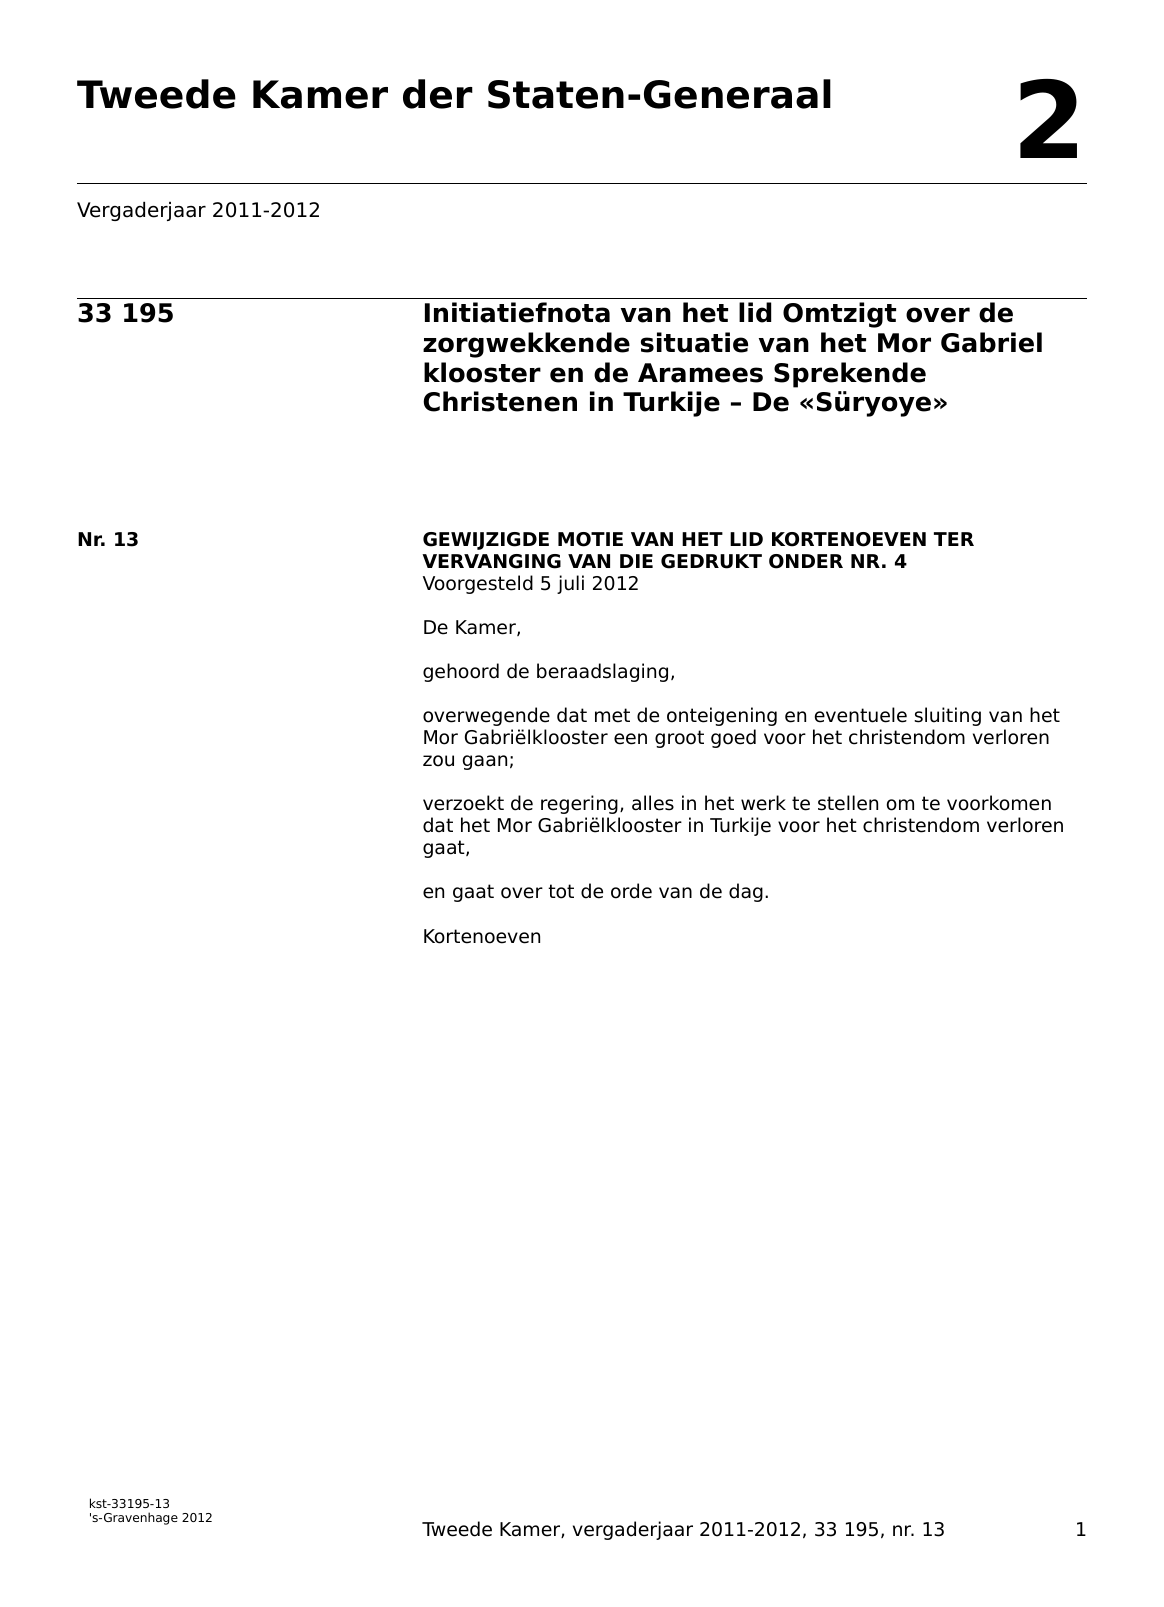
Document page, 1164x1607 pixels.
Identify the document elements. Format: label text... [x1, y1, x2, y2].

text 's-Gravenhage 2012 [88, 1511, 323, 1525]
text verzoekt de regering, alles in het werk te stellen om te voorkomen dat het Mor Gabriëlklooster in Turkije voor het christendom verloren gaat, [422, 793, 1087, 859]
text gehoord de beraadslaging, [422, 661, 1087, 683]
table_header Tweede Kamer der Staten-Generaal [77, 59, 886, 183]
text overwegende dat met de onteigening en eventuele sluiting van het Mor Gabriëlklooster een groot goed voor het christendom verloren zou gaan; [422, 705, 1087, 771]
text Voorgesteld 5 juli 2012 [422, 573, 1087, 595]
subtitle 33 195 Initiatiefnota van het lid Omtzigt over de zorgwekkende situatie van het Mor Gabriel klooster en de Aramees Sprekende Christenen in Turkije – De «Süryoye» [77, 299, 1087, 418]
table_header 2 [886, 59, 1087, 183]
text De Kamer, [422, 617, 1087, 639]
subtitle Nr. 13 GEWIJZIGDE MOTIE VAN HET LID KORTENOEVEN TER VERVANGING VAN DIE GEDRUKT ONDER NR. 4 [77, 529, 1087, 573]
text Kortenoeven [422, 926, 1087, 948]
table_cell Vergaderjaar 2011-2012 [77, 184, 1087, 298]
text en gaat over tot de orde van de dag. [422, 881, 1087, 903]
text kst-33195-13 [88, 1497, 323, 1511]
